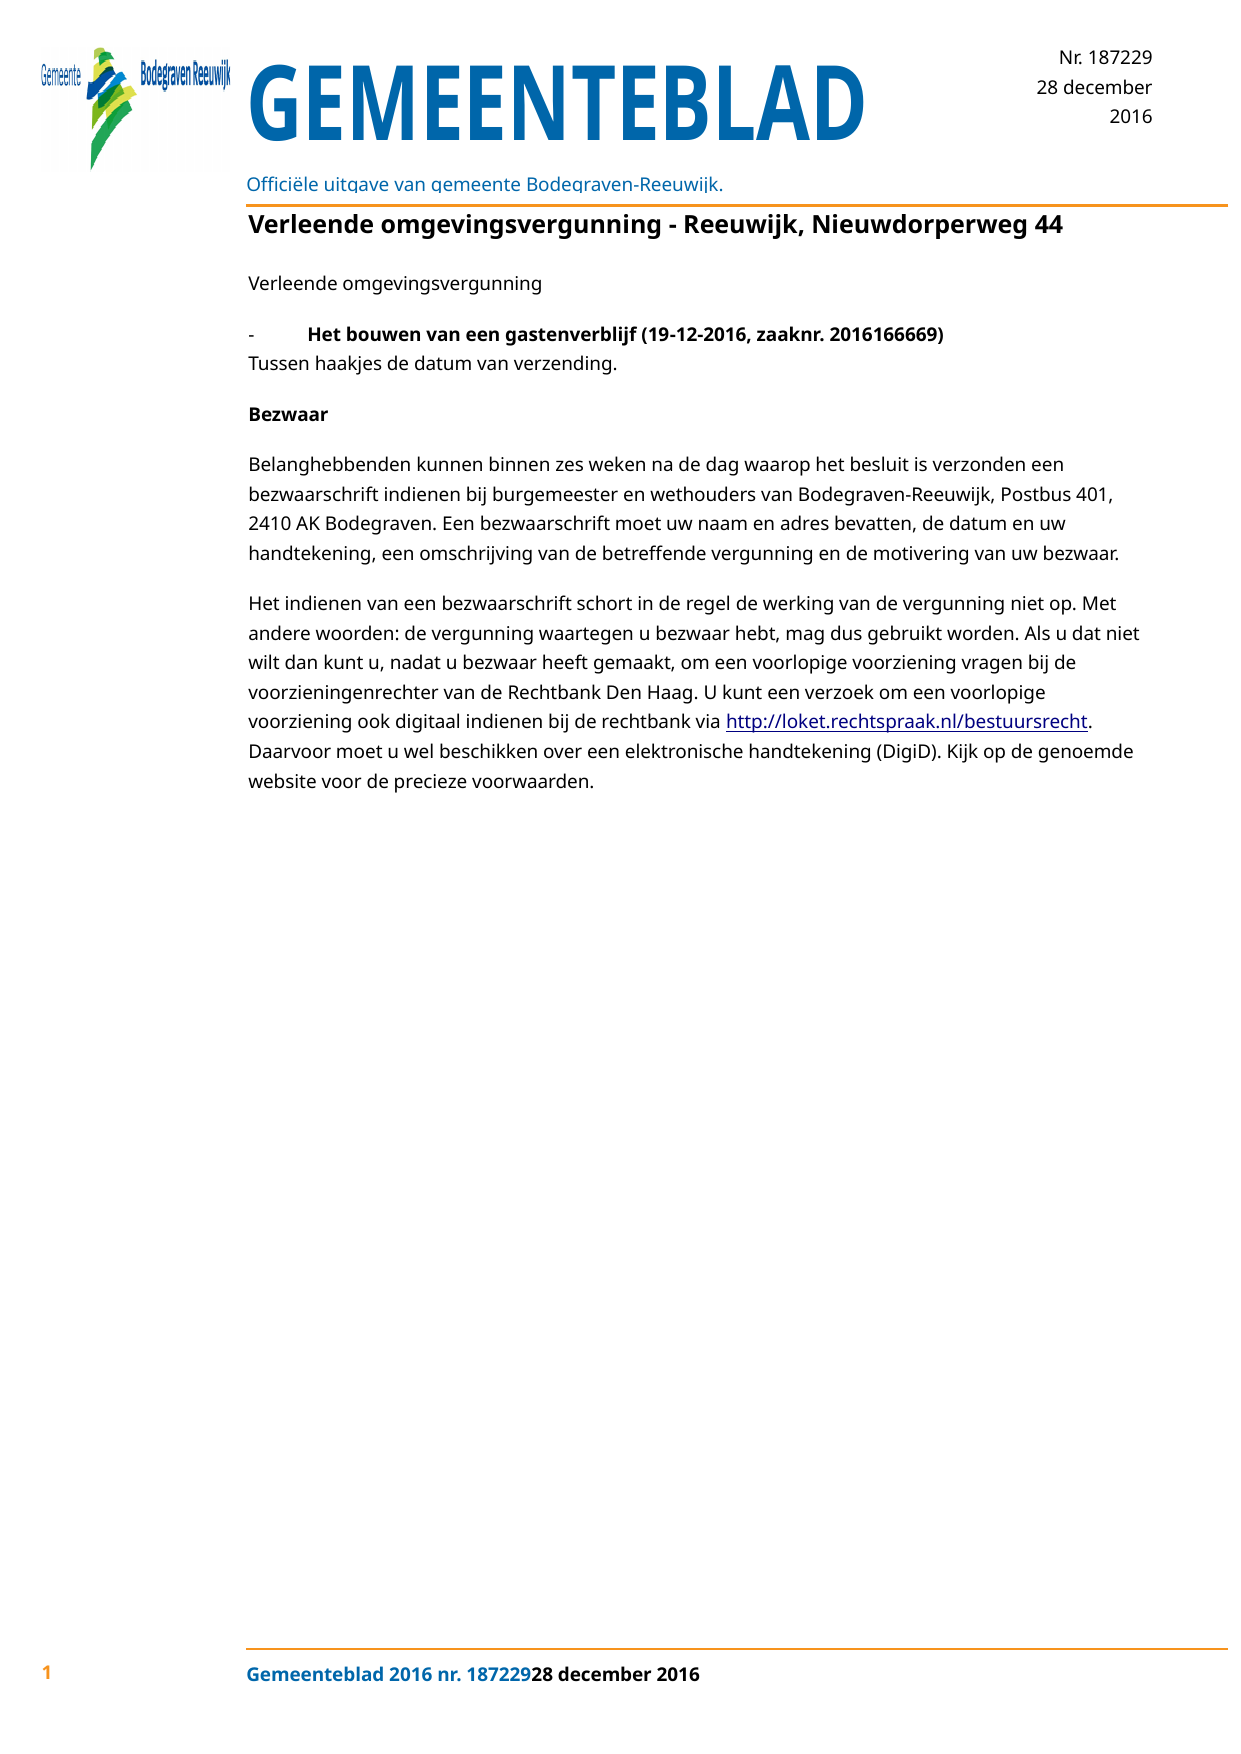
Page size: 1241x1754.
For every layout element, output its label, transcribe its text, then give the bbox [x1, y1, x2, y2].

text Belanghebbenden kunnen binnen zes weken na de dag waarop het besluit is verzonden een bezwaarschrift indienen bij burgemeester en wethouders van Bodegraven-Reeuwijk, Postbus 401, 2410 AK Bodegraven. Een bezwaarschrift moet uw naam en adres bevatten, de datum en uw handtekening, een omschrijving van de betreffende vergunning en de motivering van uw bezwaar. [248, 451, 1152, 566]
list Het bouwen van een gastenverblijf (19‑12‑2016, zaaknr. 2016166669) [248, 321, 1152, 346]
picture [41, 47, 231, 172]
text Tussen haakjes de datum van verzending. [248, 350, 1152, 376]
text Het indienen van een bezwaarschrift schort in de regel de werking van de vergunning niet op. Met andere woorden: de vergunning waartegen u bezwaar hebt, mag dus gebruikt worden. Als u dat niet wilt dan kunt u, nadat u bezwaar heeft gemaakt, om een voorlopige voorziening vragen bij de voorzieningenrechter van de Rechtbank Den Haag. U kunt een verzoek om een voorlopige voorziening ook digitaal indienen bij de rechtbank via http://loket.rechtspraak.nl/bestuursrecht. Daarvoor moet u wel beschikken over een elektronische handtekening (DigiD). Kijk op de genoemde website voor de precieze voorwaarden. [248, 590, 1152, 793]
text Bezwaar [248, 401, 1152, 426]
text Verleende omgevingsvergunning [248, 270, 1152, 296]
text Verleende omgevingsvergunning - Reeuwijk, Nieuwdorperweg 44 [248, 207, 1152, 241]
